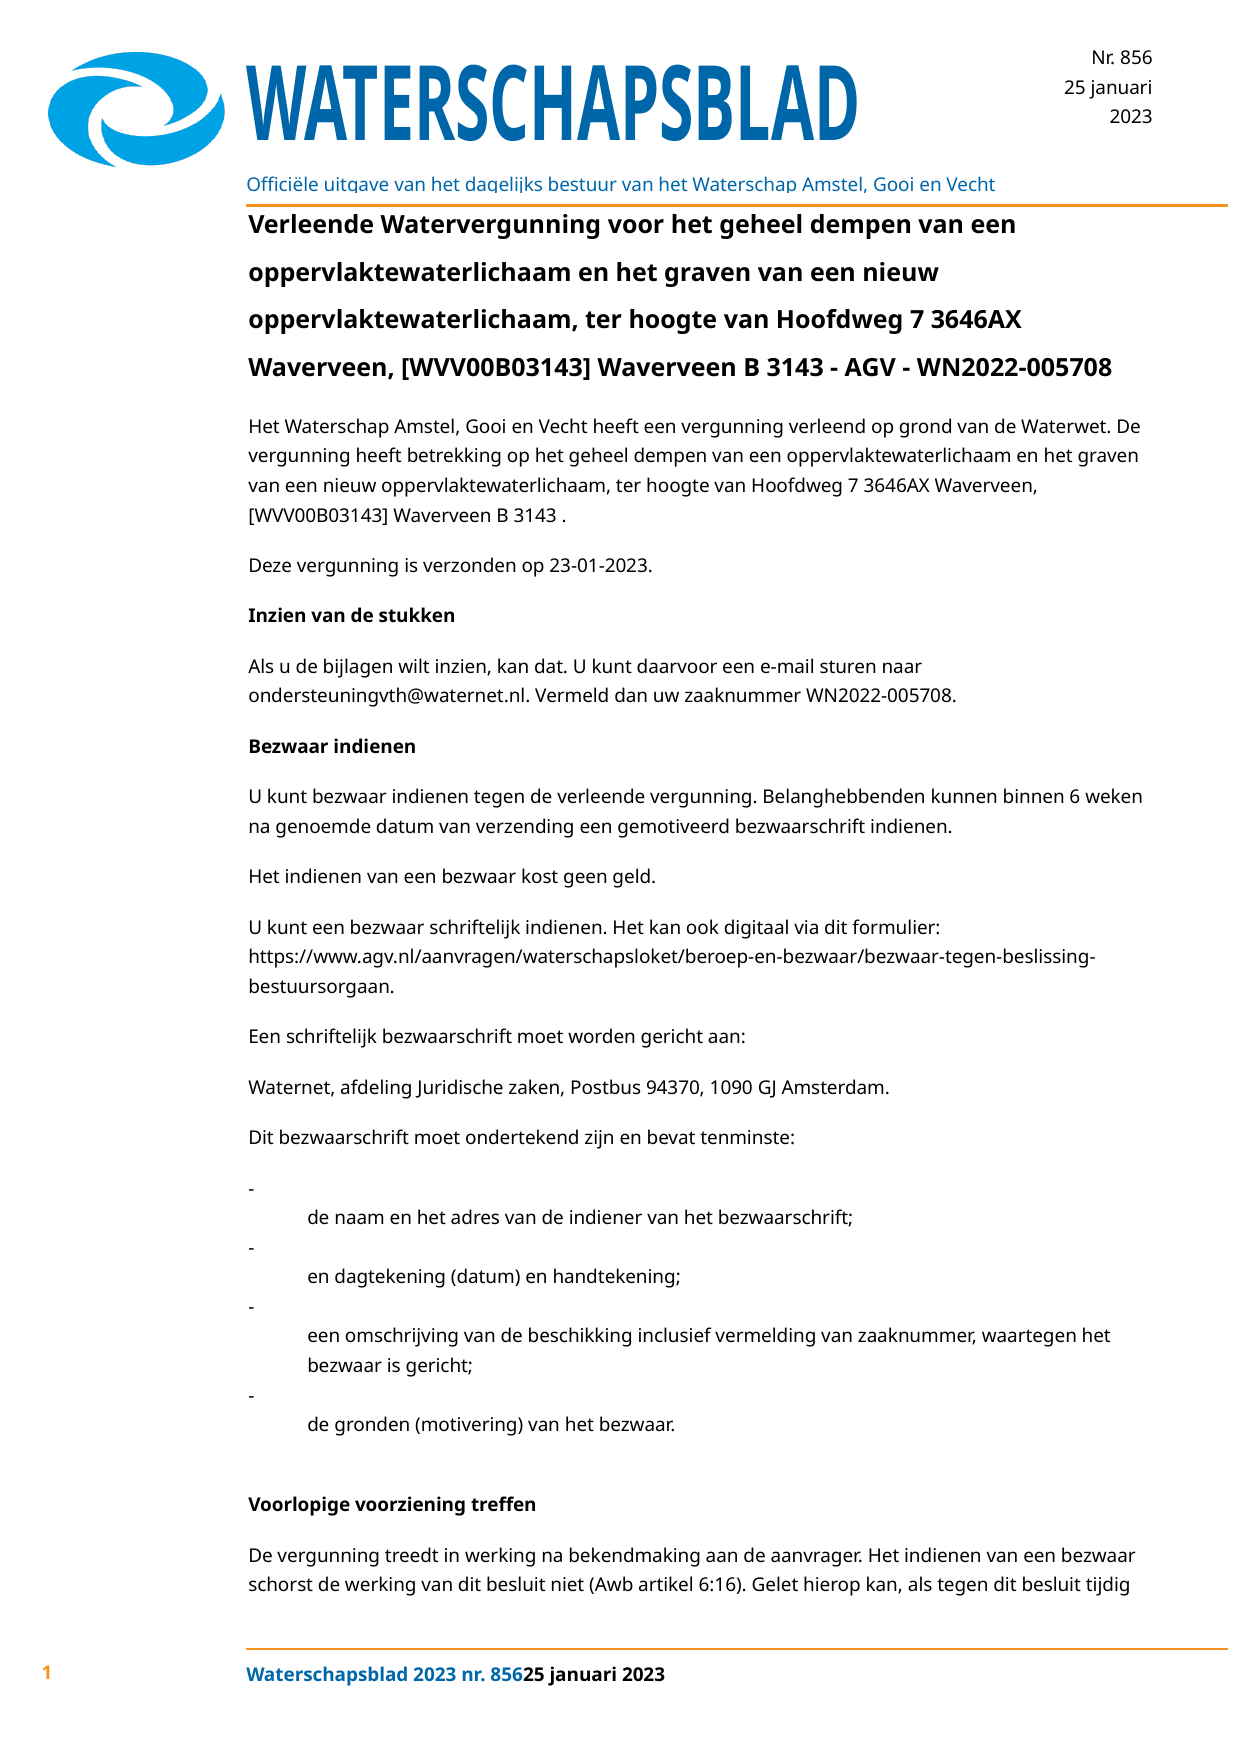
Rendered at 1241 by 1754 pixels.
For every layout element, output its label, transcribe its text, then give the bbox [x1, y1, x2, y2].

list een omschrijving van de beschikking inclusief vermelding van zaaknummer, waartegen het bezwaar is gericht; [248, 1323, 1152, 1378]
text Als u de bijlagen wilt inzien, kan dat. U kunt daarvoor een e-mail sturen naar ondersteuningvth@waternet.nl. Vermeld dan uw zaaknummer WN2022-005708. [248, 653, 1152, 708]
text Dit bezwaarschrift moet ondertekend zijn en bevat tenminste: [248, 1124, 1152, 1150]
text Verleende Watervergunning voor het geheel dempen van een oppervlaktewaterlichaam en het graven van een nieuw oppervlaktewaterlichaam, ter hoogte van Hoofdweg 7 3646AX Waverveen, [WVV00B03143] Waverveen B 3143 - AGV - WN2022-005708 [248, 207, 1152, 384]
text U kunt bezwaar indienen tegen de verleende vergunning. Belanghebbenden kunnen binnen 6 weken na genoemde datum van verzending een gemotiveerd bezwaarschrift indienen. [248, 783, 1152, 839]
list de naam en het adres van de indiener van het bezwaarschrift; [248, 1204, 1152, 1230]
list en dagtekening (datum) en handtekening; [248, 1263, 1152, 1289]
text Waternet, afdeling Juridische zaken, Postbus 94370, 1090 GJ Amsterdam. [248, 1074, 1152, 1100]
text U kunt een bezwaar schriftelijk indienen. Het kan ook digitaal via dit formulier: https://www.agv.nl/aanvragen/waterschapsloket/beroep-en-bezwaar/bezwaar-tegen-beslissing-bestuursorgaan. [248, 914, 1152, 999]
text Het Waterschap Amstel, Gooi en Vecht heeft een vergunning verleend op grond van de Waterwet. De vergunning heeft betrekking op het geheel dempen van een oppervlaktewaterlichaam en het graven van een nieuw oppervlaktewaterlichaam, ter hoogte van Hoofdweg 7 3646AX Waverveen, [WVV00B03143] Waverveen B 3143 . [248, 413, 1152, 528]
picture [41, 47, 231, 172]
list de gronden (motivering) van het bezwaar. [248, 1411, 1152, 1437]
text Een schriftelijk bezwaarschrift moet worden gericht aan: [248, 1023, 1152, 1049]
text Voorlopige voorziening treffen [248, 1491, 1152, 1517]
text Bezwaar indienen [248, 733, 1152, 759]
text De vergunning treedt in werking na bekendmaking aan de aanvrager. Het indienen van een bezwaar schorst de werking van dit besluit niet (Awb artikel 6:16). Gelet hierop kan, als tegen dit besluit tijdig [248, 1542, 1152, 1597]
text Het indienen van een bezwaar kost geen geld. [248, 863, 1152, 889]
text Inzien van de stukken [248, 603, 1152, 628]
text Deze vergunning is verzonden op 23-01-2023. [248, 552, 1152, 578]
